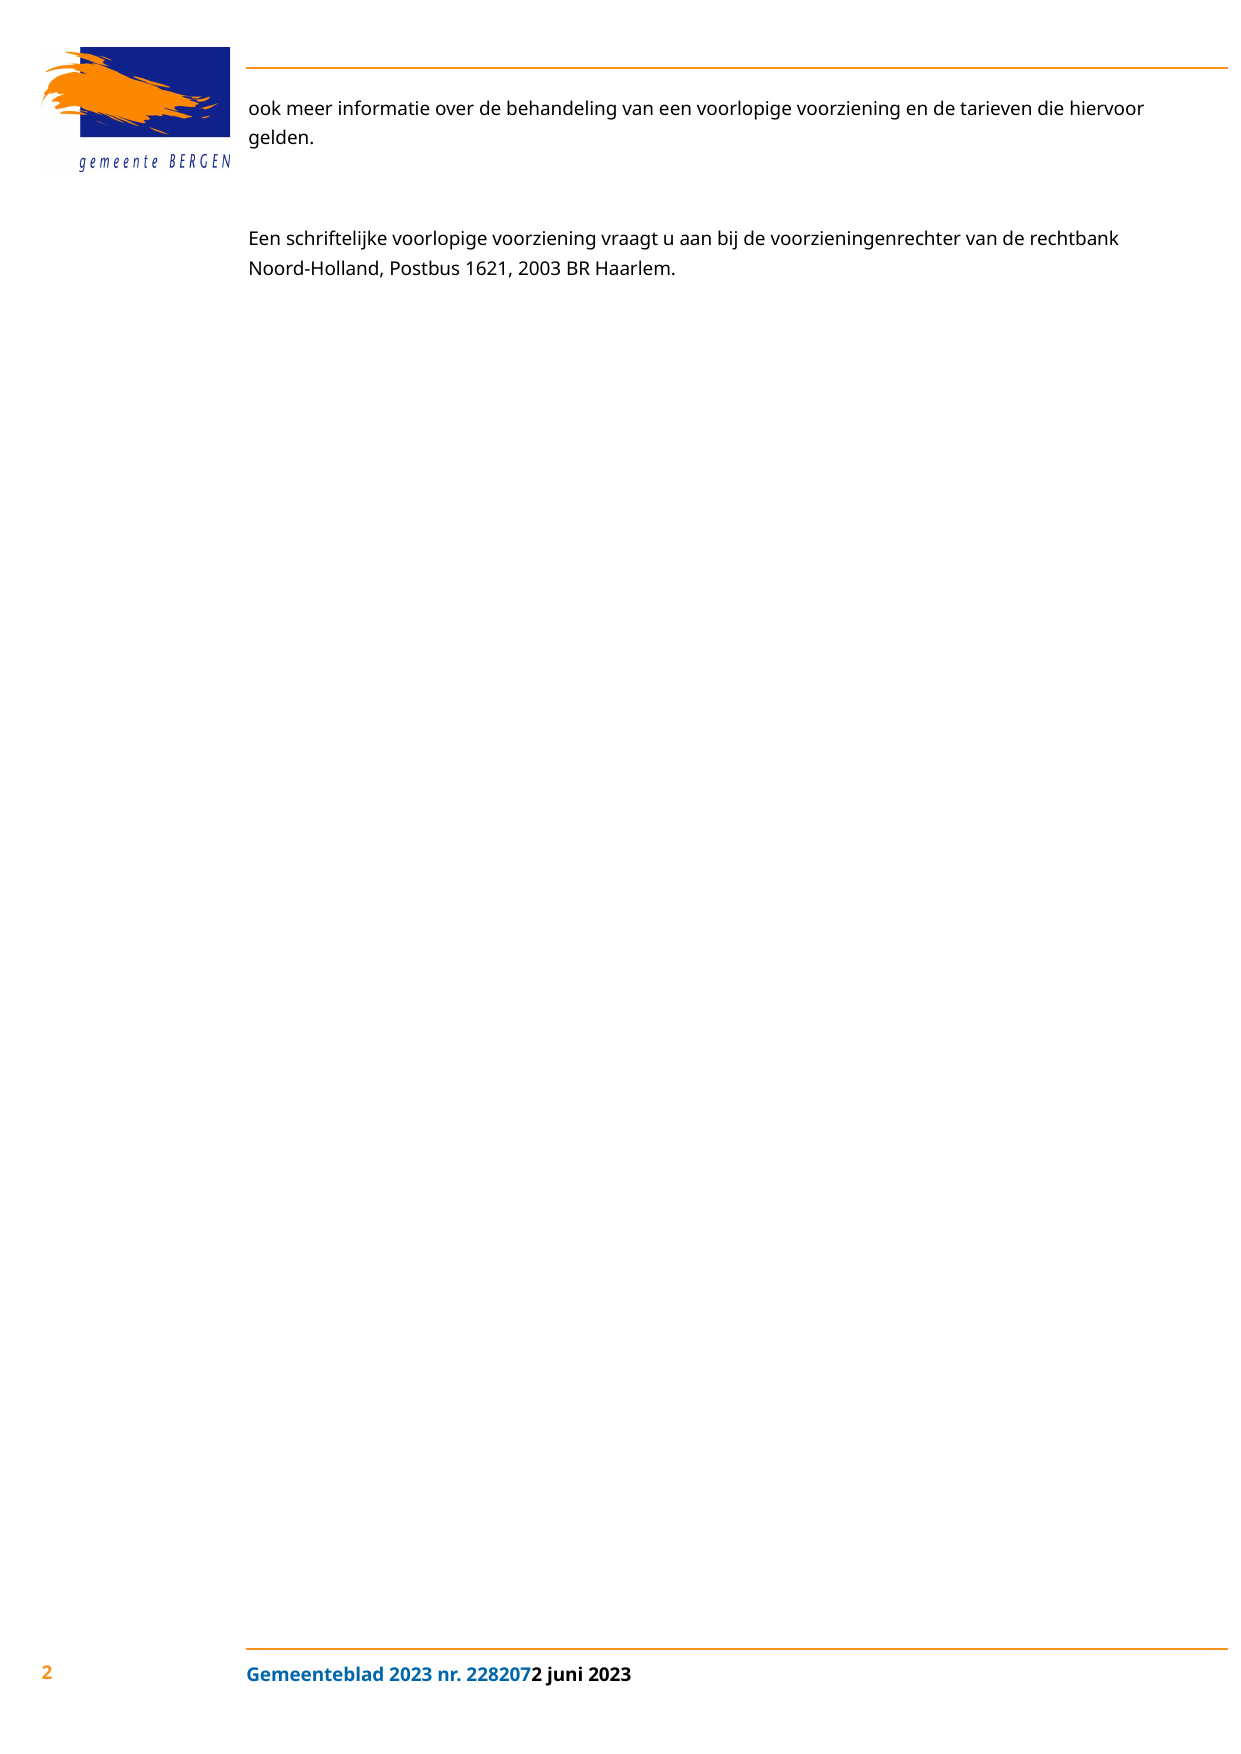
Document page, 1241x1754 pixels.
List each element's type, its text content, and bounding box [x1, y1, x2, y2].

text ook meer informatie over de behandeling van een voorlopige voorziening en de tarieven die hiervoor gelden. [248, 95, 1152, 150]
text Een schriftelijke voorlopige voorziening vraagt u aan bij de voorzieningenrechter van de rechtbank Noord-Holland, Postbus 1621, 2003 BR Haarlem. [248, 225, 1152, 281]
picture [41, 47, 231, 172]
